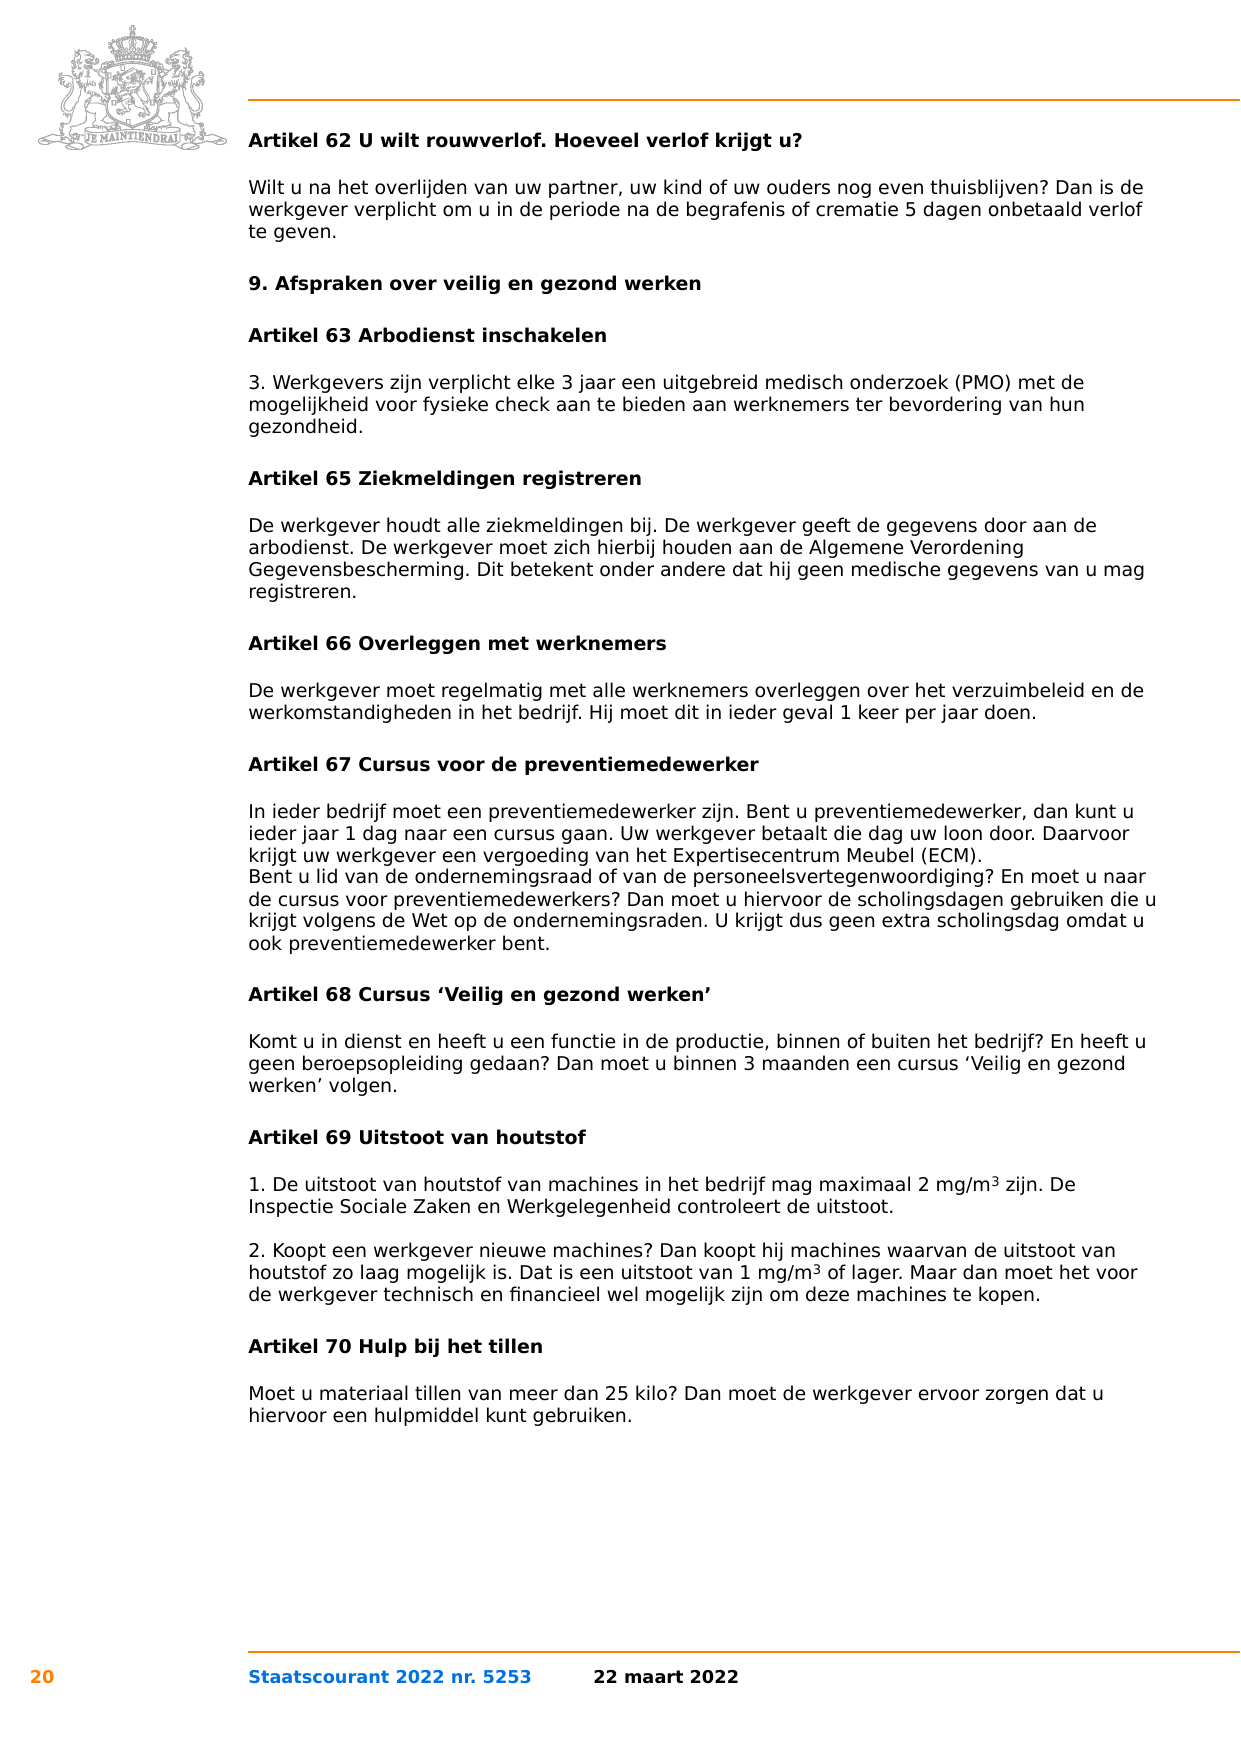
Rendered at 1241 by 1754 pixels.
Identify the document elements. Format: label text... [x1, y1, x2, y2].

subtitle Artikel 62 U wilt rouwverlof. Hoeveel verlof krijgt u? [248, 130, 1163, 152]
text 1. De uitstoot van houtstof van machines in het bedrijf mag maximaal 2 mg/m3 zijn. De Inspectie Sociale Zaken en Werkgelegenheid controleert de uitstoot. [248, 1174, 1163, 1218]
text In ieder bedrijf moet een preventiemedewerker zijn. Bent u preventiemedewerker, dan kunt u ieder jaar 1 dag naar een cursus gaan. Uw werkgever betaalt die dag uw loon door. Daarvoor krijgt uw werkgever een vergoeding van het Expertisecentrum Meubel (ECM). [248, 801, 1163, 866]
subtitle Artikel 69 Uitstoot van houtstof [248, 1127, 1163, 1149]
text Komt u in dienst en heeft u een functie in de productie, binnen of buiten het bedrijf? En heeft u geen beroepsopleiding gedaan? Dan moet u binnen 3 maanden een cursus ‘Veilig en gezond werken’ volgen. [248, 1031, 1163, 1097]
text Wilt u na het overlijden van uw partner, uw kind of uw ouders nog even thuisblijven? Dan is de werkgever verplicht om u in de periode na de begrafenis of crematie 5 dagen onbetaald verlof te geven. [248, 177, 1163, 243]
text De werkgever houdt alle ziekmeldingen bij. De werkgever geeft de gegevens door aan de arbodienst. De werkgever moet zich hierbij houden aan de Algemene Verordening Gegevensbescherming. Dit betekent onder andere dat hij geen medische gegevens van u mag registreren. [248, 515, 1163, 603]
subtitle 9. Afspraken over veilig en gezond werken [248, 273, 1163, 295]
text Bent u lid van de ondernemingsraad of van de personeelsvertegenwoordiging? En moet u naar de cursus voor preventiemedewerkers? Dan moet u hiervoor de scholingsdagen gebruiken die u krijgt volgens de Wet op de ondernemingsraden. U krijgt dus geen extra scholingsdag omdat u ook preventiemedewerker bent. [248, 866, 1163, 954]
picture [38, 25, 227, 150]
subtitle Artikel 65 Ziekmeldingen registreren [248, 468, 1163, 490]
text Moet u materiaal tillen van meer dan 25 kilo? Dan moet de werkgever ervoor zorgen dat u hiervoor een hulpmiddel kunt gebruiken. [248, 1383, 1163, 1427]
text 2. Koopt een werkgever nieuwe machines? Dan koopt hij machines waarvan de uitstoot van houtstof zo laag mogelijk is. Dat is een uitstoot van 1 mg/m3 of lager. Maar dan moet het voor de werkgever technisch en financieel wel mogelijk zijn om deze machines te kopen. [248, 1240, 1163, 1306]
text De werkgever moet regelmatig met alle werknemers overleggen over het verzuimbeleid en de werkomstandigheden in het bedrijf. Hij moet dit in ieder geval 1 keer per jaar doen. [248, 679, 1163, 723]
subtitle Artikel 68 Cursus ‘Veilig en gezond werken’ [248, 984, 1163, 1006]
text 3. Werkgevers zijn verplicht elke 3 jaar een uitgebreid medisch onderzoek (PMO) met de mogelijkheid voor fysieke check aan te bieden aan werknemers ter bevordering van hun gezondheid. [248, 372, 1163, 438]
subtitle Artikel 66 Overleggen met werknemers [248, 633, 1163, 654]
subtitle Artikel 63 Arbodienst inschakelen [248, 325, 1163, 347]
subtitle Artikel 70 Hulp bij het tillen [248, 1336, 1163, 1358]
subtitle Artikel 67 Cursus voor de preventiemedewerker [248, 753, 1163, 776]
